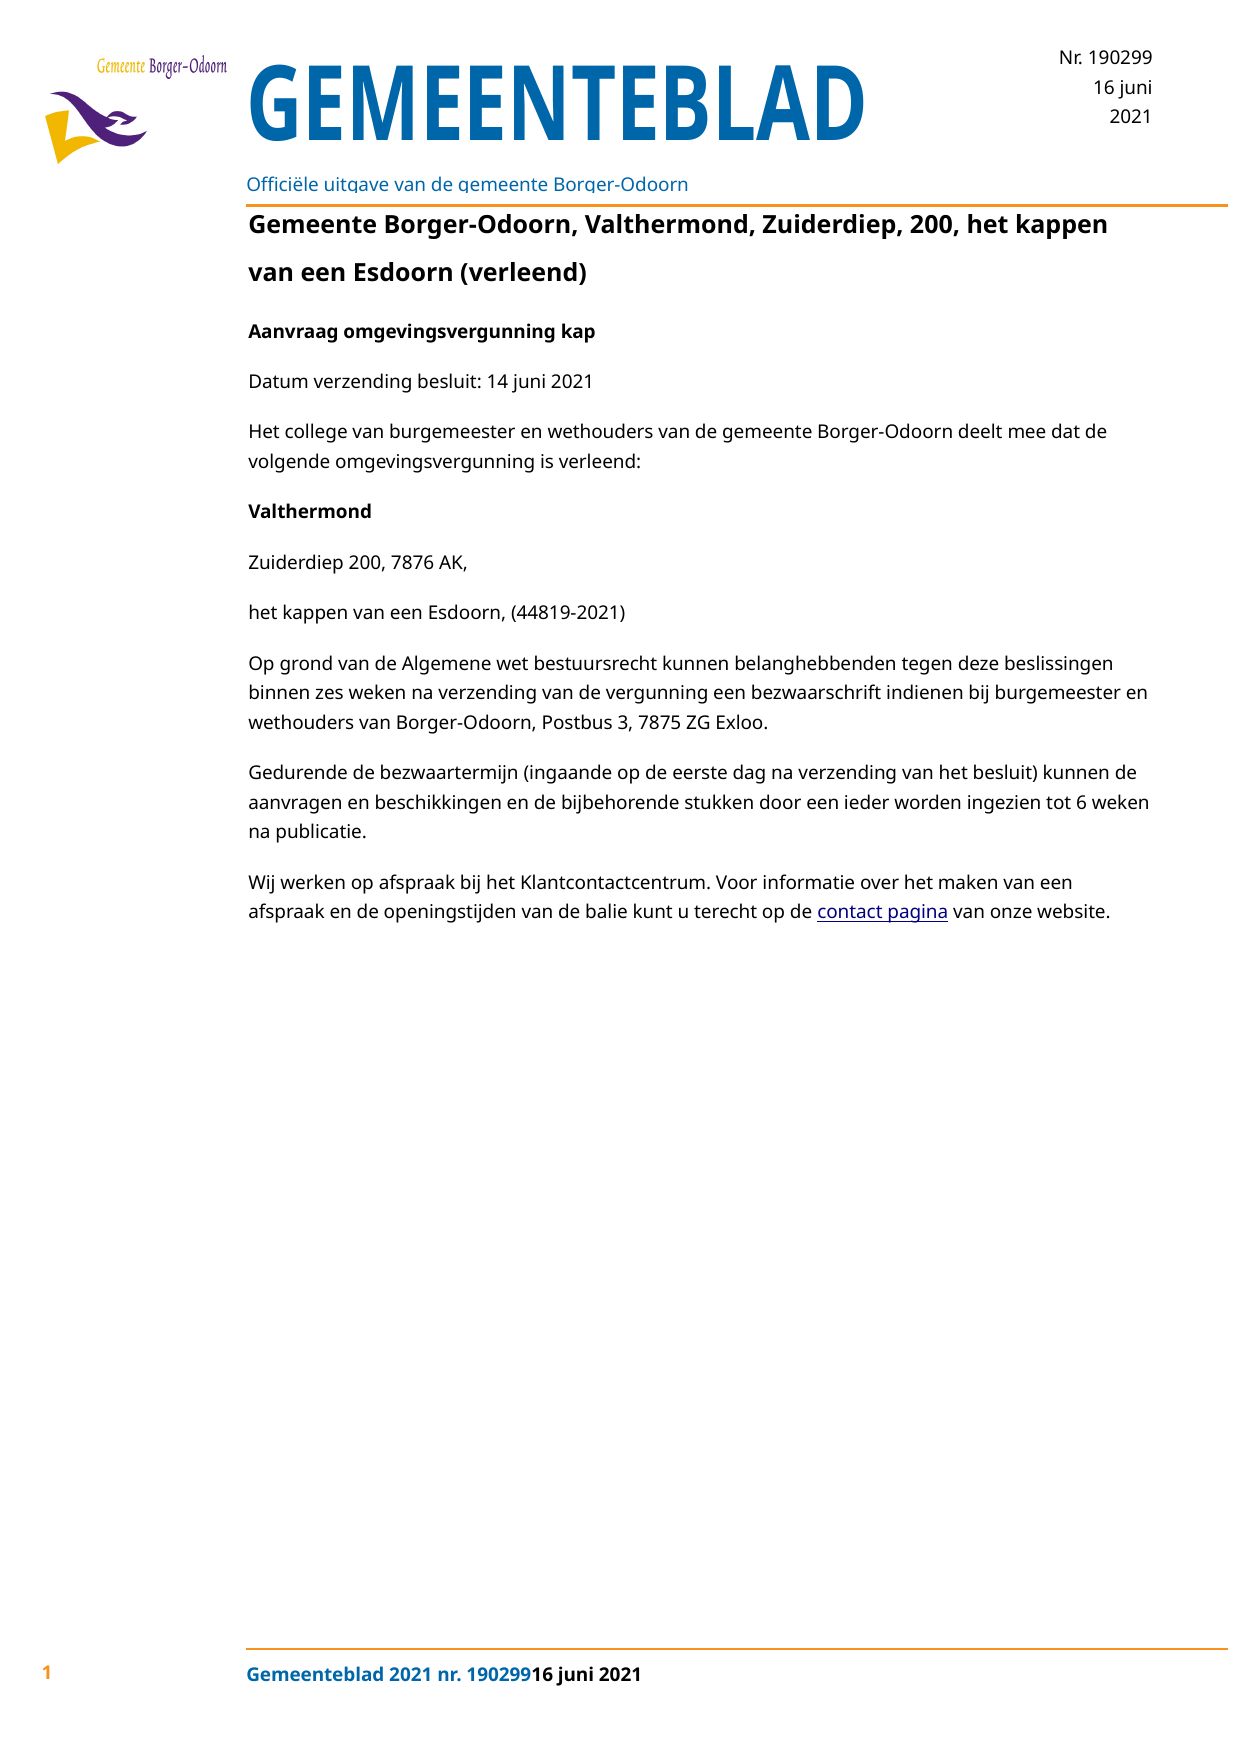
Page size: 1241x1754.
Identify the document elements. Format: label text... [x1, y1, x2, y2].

picture [41, 47, 231, 172]
text het kappen van een Esdoorn, (44819-2021) [248, 599, 1152, 625]
text Gedurende de bezwaartermijn (ingaande op de eerste dag na verzending van het besluit) kunnen de aanvragen en beschikkingen en de bijbehorende stukken door een ieder worden ingezien tot 6 weken na publicatie. [248, 759, 1152, 844]
text Het college van burgemeester en wethouders van de gemeente Borger-Odoorn deelt mee dat de volgende omgevingsvergunning is verleend: [248, 419, 1152, 474]
text Datum verzending besluit: 14 juni 2021 [248, 368, 1152, 394]
text Aanvraag omgevingsvergunning kap [248, 318, 1152, 344]
text Zuiderdiep 200, 7876 AK, [248, 549, 1152, 575]
text Gemeente Borger-Odoorn, Valthermond, Zuiderdiep, 200, het kappen van een Esdoorn (verleend) [248, 207, 1152, 288]
text Wij werken op afspraak bij het Klantcontactcentrum. Voor informatie over het maken van een afspraak en de openingstijden van de balie kunt u terecht op de contact pagina van onze website. [248, 869, 1152, 924]
text Op grond van de Algemene wet bestuursrecht kunnen belanghebbenden tegen deze beslissingen binnen zes weken na verzending van de vergunning een bezwaarschrift indienen bij burgemeester en wethouders van Borger-Odoorn, Postbus 3, 7875 ZG Exloo. [248, 650, 1152, 735]
text Valthermond [248, 499, 1152, 524]
